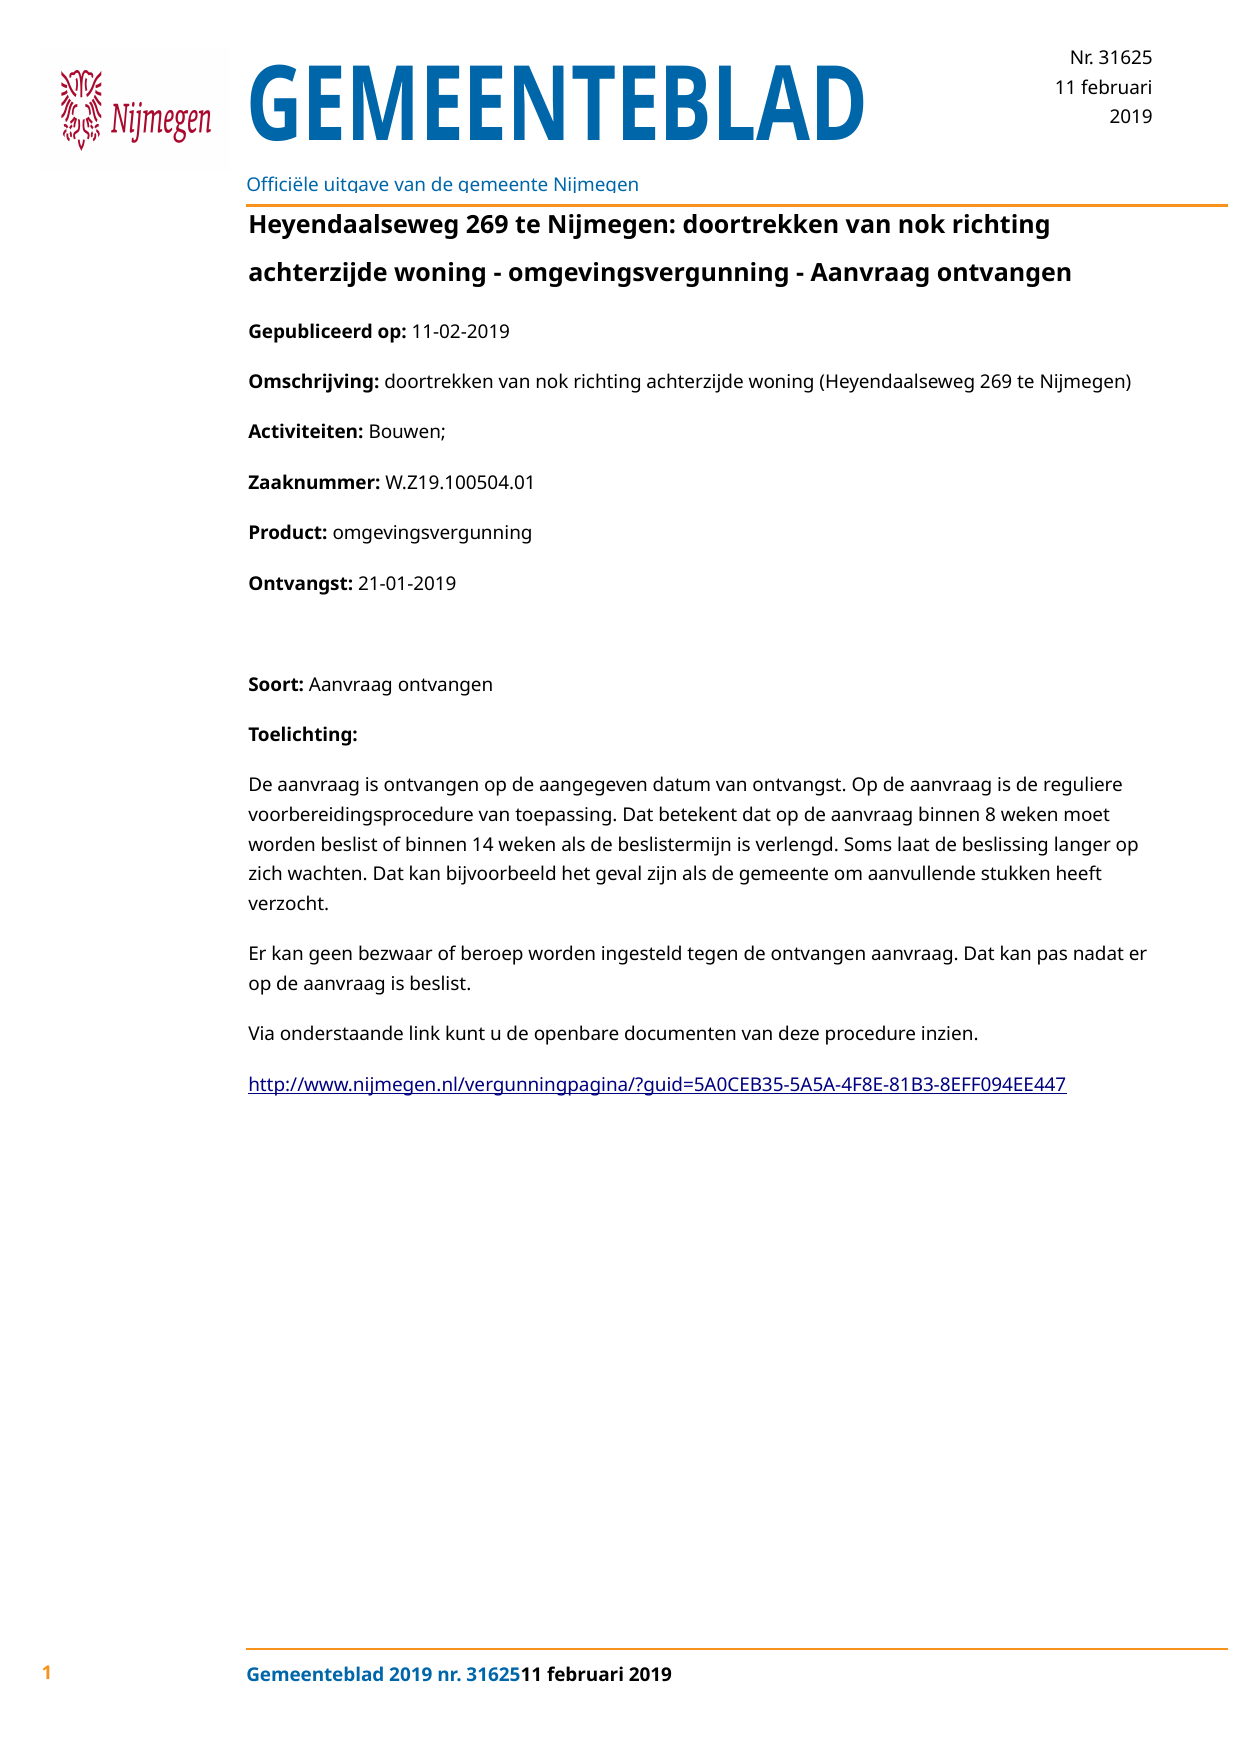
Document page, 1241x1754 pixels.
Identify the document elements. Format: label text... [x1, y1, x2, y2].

text Soort: Aanvraag ontvangen [248, 671, 1152, 697]
text De aanvraag is ontvangen op de aangegeven datum van ontvangst. Op de aanvraag is de reguliere voorbereidingsprocedure van toepassing. Dat betekent dat op de aanvraag binnen 8 weken moet worden beslist of binnen 14 weken als de beslistermijn is verlengd. Soms laat de beslissing langer op zich wachten. Dat kan bijvoorbeeld het geval zijn als de gemeente om aanvullende stukken heeft verzocht. [248, 772, 1152, 916]
text Omschrijving: doortrekken van nok richting achterzijde woning (Heyendaalseweg 269 te Nijmegen) [248, 368, 1152, 394]
text Er kan geen bezwaar of beroep worden ingesteld tegen de ontvangen aanvraag. Dat kan pas nadat er op de aanvraag is beslist. [248, 940, 1152, 996]
text Heyendaalseweg 269 te Nijmegen: doortrekken van nok richting achterzijde woning - omgevingsvergunning - Aanvraag ontvangen [248, 207, 1152, 288]
text Zaaknummer: W.Z19.100504.01 [248, 469, 1152, 495]
text http://www.nijmegen.nl/vergunningpagina/?guid=5A0CEB35-5A5A-4F8E-81B3-8EFF094EE447 [248, 1071, 1152, 1097]
text Toelichting: [248, 721, 1152, 747]
text Activiteiten: Bouwen; [248, 419, 1152, 444]
text Product: omgevingsvergunning [248, 519, 1152, 545]
text Via onderstaande link kunt u de openbare documenten van deze procedure inzien. [248, 1020, 1152, 1046]
text Ontvangst: 21-01-2019 [248, 570, 1152, 596]
text Gepubliceerd op: 11-02-2019 [248, 318, 1152, 344]
picture [41, 47, 231, 172]
